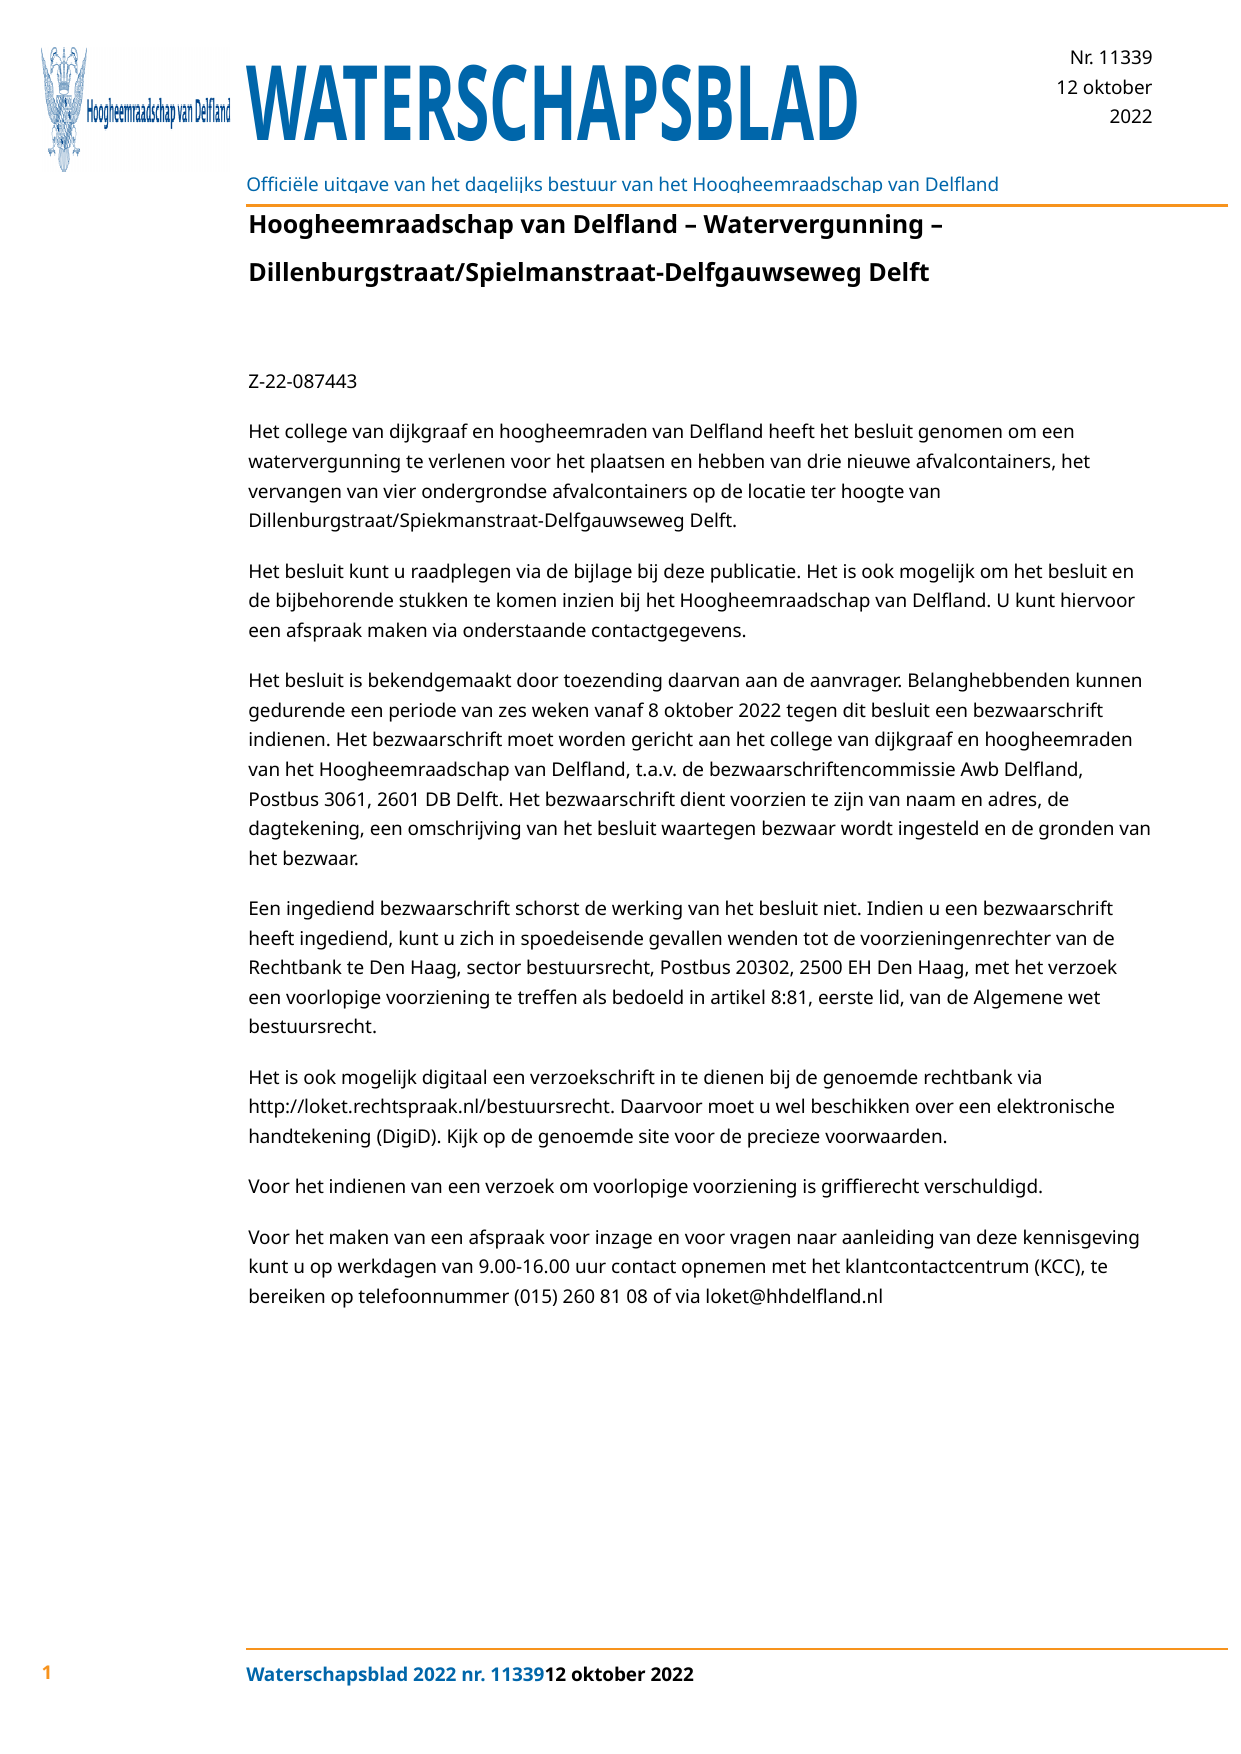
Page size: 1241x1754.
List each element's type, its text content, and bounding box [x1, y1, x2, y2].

text Het besluit is bekendgemaakt door toezending daarvan aan de aanvrager. Belanghebbenden kunnen gedurende een periode van zes weken vanaf 8 oktober 2022 tegen dit besluit een bezwaarschrift indienen. Het bezwaarschrift moet worden gericht aan het college van dijkgraaf en hoogheemraden van het Hoogheemraadschap van Delfland, t.a.v. de bezwaarschriftencommissie Awb Delfland, Postbus 3061, 2601 DB Delft. Het bezwaarschrift dient voorzien te zijn van naam en adres, de dagtekening, een omschrijving van het besluit waartegen bezwaar wordt ingesteld en de gronden van het bezwaar. [248, 667, 1152, 871]
text Z-22-087443 [248, 368, 1152, 394]
text Voor het maken van een afspraak voor inzage en voor vragen naar aanleiding van deze kennisgeving kunt u op werkdagen van 9.00-16.00 uur contact opnemen met het klantcontactcentrum (KCC), te bereiken op telefoonnummer (015) 260 81 08 of via loket@hhdelfland.nl [248, 1224, 1152, 1309]
text Het is ook mogelijk digitaal een verzoekschrift in te dienen bij de genoemde rechtbank via http://loket.rechtspraak.nl/bestuursrecht. Daarvoor moet u wel beschikken over een elektronische handtekening (DigiD). Kijk op de genoemde site voor de precieze voorwaarden. [248, 1064, 1152, 1149]
text Een ingediend bezwaarschrift schorst de werking van het besluit niet. Indien u een bezwaarschrift heeft ingediend, kunt u zich in spoedeisende gevallen wenden tot de voorzieningenrechter van de Rechtbank te Den Haag, sector bestuursrecht, Postbus 20302, 2500 EH Den Haag, met het verzoek een voorlopige voorziening te treffen als bedoeld in artikel 8:81, eerste lid, van de Algemene wet bestuursrecht. [248, 895, 1152, 1039]
text Het college van dijkgraaf en hoogheemraden van Delfland heeft het besluit genomen om een watervergunning te verlenen voor het plaatsen en hebben van drie nieuwe afvalcontainers, het vervangen van vier ondergrondse afvalcontainers op de locatie ter hoogte van Dillenburgstraat/Spiekmanstraat-Delfgauwseweg Delft. [248, 419, 1152, 533]
text Voor het indienen van een verzoek om voorlopige voorziening is griffierecht verschuldigd. [248, 1174, 1152, 1199]
text Het besluit kunt u raadplegen via de bijlage bij deze publicatie. Het is ook mogelijk om het besluit en de bijbehorende stukken te komen inzien bij het Hoogheemraadschap van Delfland. U kunt hiervoor een afspraak maken via onderstaande contactgegevens. [248, 558, 1152, 643]
text Hoogheemraadschap van Delfland – Watervergunning – Dillenburgstraat/Spielmanstraat-Delfgauwseweg Delft [248, 207, 1152, 288]
picture [41, 47, 231, 172]
